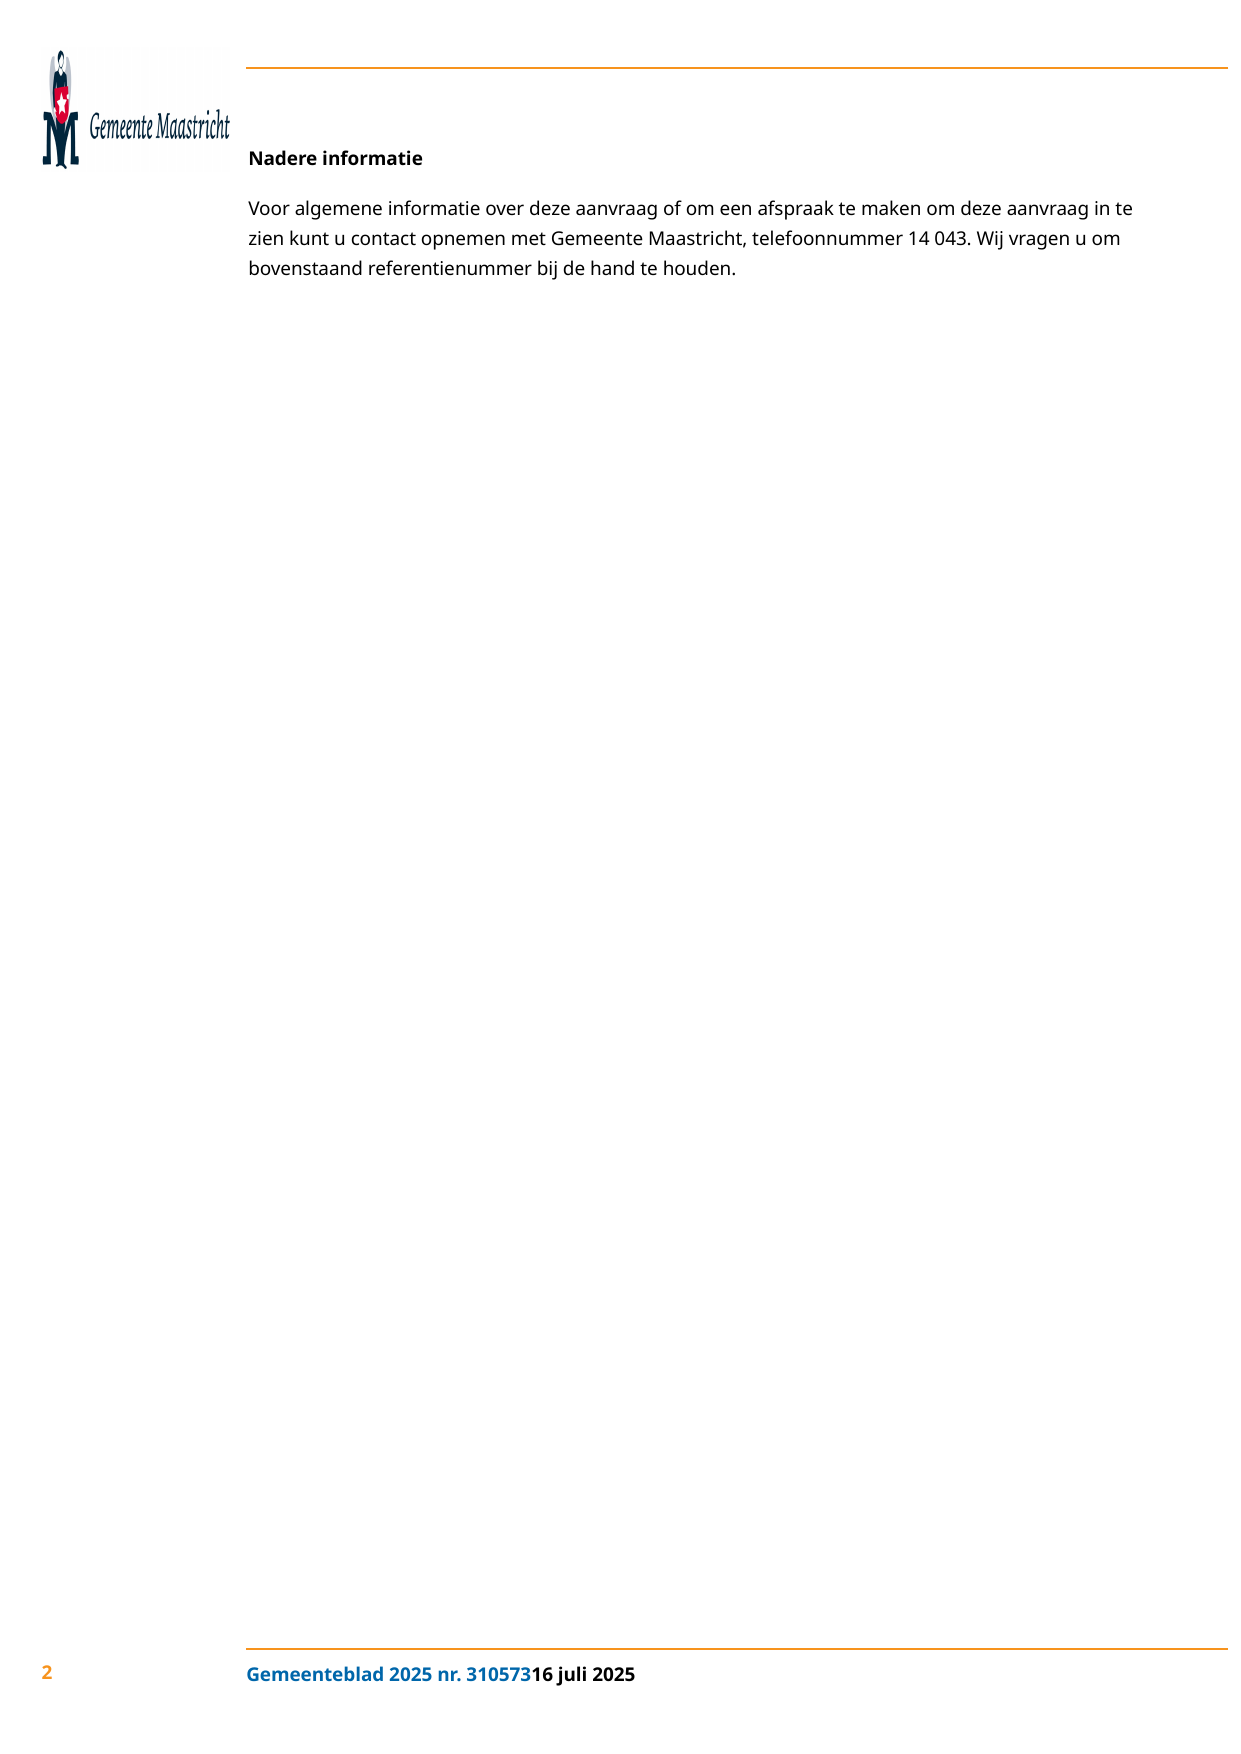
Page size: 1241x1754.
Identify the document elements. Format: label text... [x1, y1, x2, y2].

text Voor algemene informatie over deze aanvraag of om een afspraak te maken om deze aanvraag in te zien kunt u contact opnemen met Gemeente Maastricht, telefoonnummer 14 043. Wij vragen u om bovenstaand referentienummer bij de hand te houden. [248, 196, 1152, 281]
picture [41, 47, 231, 172]
text Nadere informatie [248, 145, 1152, 171]
